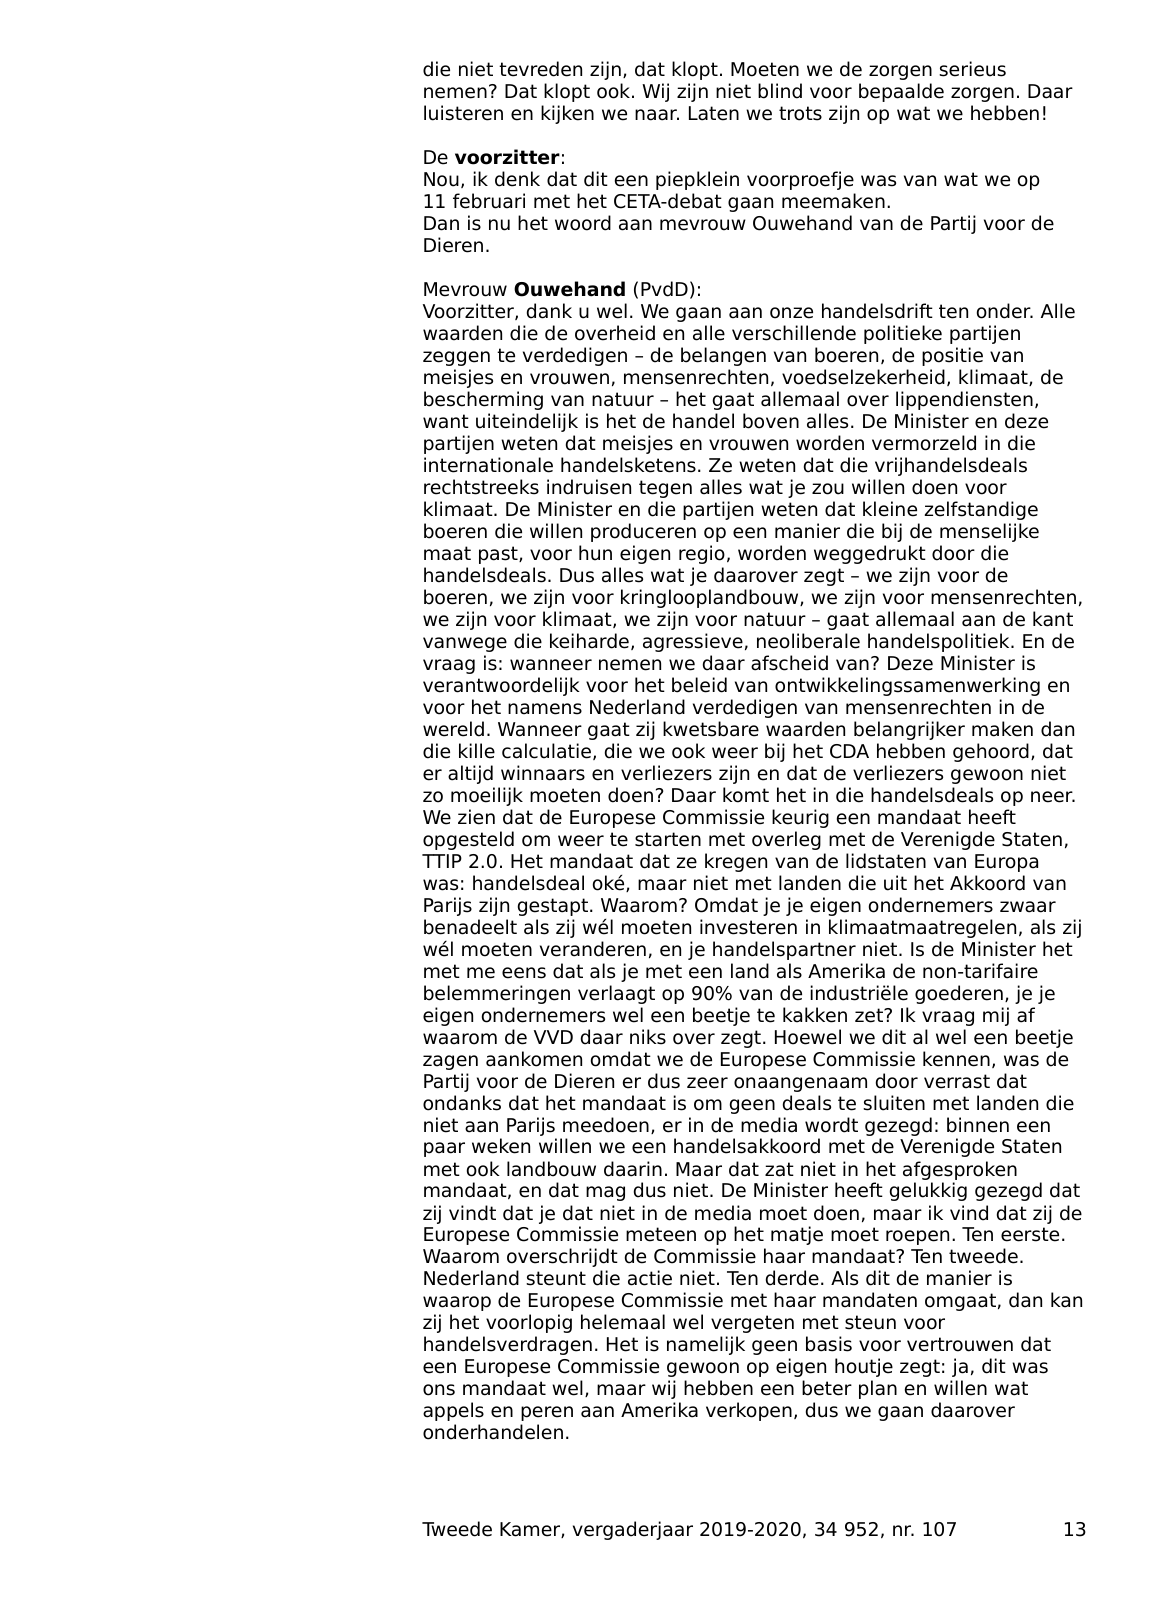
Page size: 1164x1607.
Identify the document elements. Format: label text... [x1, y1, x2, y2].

text Nou, ik denk dat dit een piepklein voorproefje was van wat we op 11 februari met het CETA-debat gaan meemaken. [422, 169, 1087, 213]
text De voorzitter: [422, 147, 1087, 169]
text die niet tevreden zijn, dat klopt. Moeten we de zorgen serieus nemen? Dat klopt ook. Wij zijn niet blind voor bepaalde zorgen. Daar luisteren en kijken we naar. Laten we trots zijn op wat we hebben! [422, 59, 1087, 125]
text Dan is nu het woord aan mevrouw Ouwehand van de Partij voor de Dieren. [422, 213, 1087, 257]
text We zien dat de Europese Commissie keurig een mandaat heeft opgesteld om weer te starten met overleg met de Verenigde Staten, TTIP 2.0. Het mandaat dat ze kregen van de lidstaten van Europa was: handelsdeal oké, maar niet met landen die uit het Akkoord van Parijs zijn gestapt. Waarom? Omdat je je eigen ondernemers zwaar benadeelt als zij wél moeten investeren in klimaatmaatregelen, als zij wél moeten veranderen, en je handelspartner niet. Is de Minister het met me eens dat als je met een land als Amerika de non-tarifaire belemmeringen verlaagt op 90% van de industriële goederen, je je eigen ondernemers wel een beetje te kakken zet? Ik vraag mij af waarom de VVD daar niks over zegt. Hoewel we dit al wel een beetje zagen aankomen omdat we de Europese Commissie kennen, was de Partij voor de Dieren er dus zeer onaangenaam door verrast dat ondanks dat het mandaat is om geen deals te sluiten met landen die niet aan Parijs meedoen, er in de media wordt gezegd: binnen een paar weken willen we een handelsakkoord met de Verenigde Staten met ook landbouw daarin. Maar dat zat niet in het afgesproken mandaat, en dat mag dus niet. De Minister heeft gelukkig gezegd dat zij vindt dat je dat niet in de media moet doen, maar ik vind dat zij de Europese Commissie meteen op het matje moet roepen. Ten eerste. Waarom overschrijdt de Commissie haar mandaat? Ten tweede. Nederland steunt die actie niet. Ten derde. Als dit de manier is waarop de Europese Commissie met haar mandaten omgaat, dan kan zij het voorlopig helemaal wel vergeten met steun voor handelsverdragen. Het is namelijk geen basis voor vertrouwen dat een Europese Commissie gewoon op eigen houtje zegt: ja, dit was ons mandaat wel, maar wij hebben een beter plan en willen wat appels en peren aan Amerika verkopen, dus we gaan daarover onderhandelen. [422, 807, 1087, 1444]
text Mevrouw Ouwehand (PvdD): [422, 279, 1087, 301]
text Voorzitter, dank u wel. We gaan aan onze handelsdrift ten onder. Alle waarden die de overheid en alle verschillende politieke partijen zeggen te verdedigen – de belangen van boeren, de positie van meisjes en vrouwen, mensenrechten, voedselzekerheid, klimaat, de bescherming van natuur – het gaat allemaal over lippendiensten, want uiteindelijk is het de handel boven alles. De Minister en deze partijen weten dat meisjes en vrouwen worden vermorzeld in die internationale handelsketens. Ze weten dat die vrijhandelsdeals rechtstreeks indruisen tegen alles wat je zou willen doen voor klimaat. De Minister en die partijen weten dat kleine zelfstandige boeren die willen produceren op een manier die bij de menselijke maat past, voor hun eigen regio, worden weggedrukt door die handelsdeals. Dus alles wat je daarover zegt – we zijn voor de boeren, we zijn voor kringlooplandbouw, we zijn voor mensenrechten, we zijn voor klimaat, we zijn voor natuur – gaat allemaal aan de kant vanwege die keiharde, agressieve, neoliberale handelspolitiek. En de vraag is: wanneer nemen we daar afscheid van? Deze Minister is verantwoordelijk voor het beleid van ontwikkelingssamenwerking en voor het namens Nederland verdedigen van mensenrechten in de wereld. Wanneer gaat zij kwetsbare waarden belangrijker maken dan die kille calculatie, die we ook weer bij het CDA hebben gehoord, dat er altijd winnaars en verliezers zijn en dat de verliezers gewoon niet zo moeilijk moeten doen? Daar komt het in die handelsdeals op neer. [422, 301, 1087, 807]
